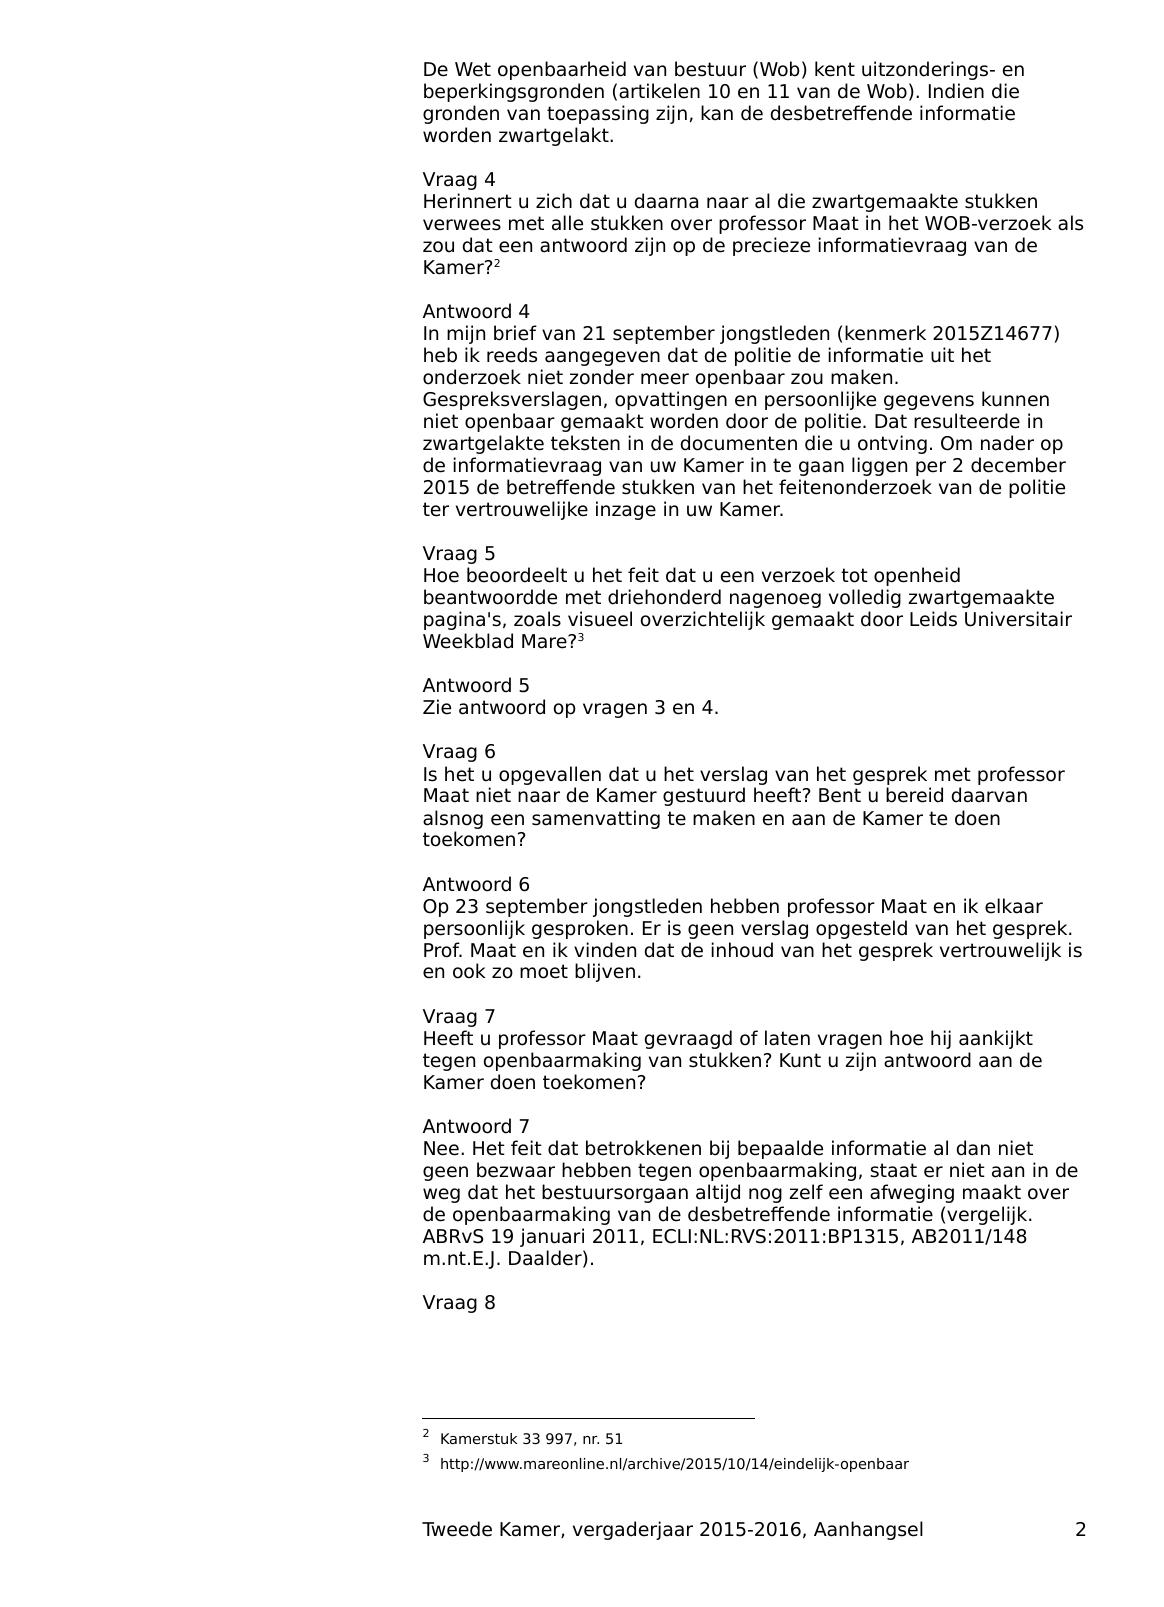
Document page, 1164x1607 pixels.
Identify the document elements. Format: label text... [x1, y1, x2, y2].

text Is het u opgevallen dat u het verslag van het gesprek met professor Maat niet naar de Kamer gestuurd heeft? Bent u bereid daarvan alsnog een samenvatting te maken en aan de Kamer te doen toekomen? [422, 763, 1087, 851]
text Hoe beoordeelt u het feit dat u een verzoek tot openheid beantwoordde met driehonderd nagenoeg volledig zwartgemaakte pagina's, zoals visueel overzichtelijk gemaakt door Leids Universitair Weekblad Mare? [422, 565, 1087, 653]
text De Wet openbaarheid van bestuur (Wob) kent uitzonderings- en beperkingsgronden (artikelen 10 en 11 van de Wob). Indien die gronden van toepassing zijn, kan de desbetreffende informatie worden zwartgelakt. [422, 59, 1087, 147]
text Herinnert u zich dat u daarna naar al die zwartgemaakte stukken verwees met alle stukken over professor Maat in het WOB-verzoek als zou dat een antwoord zijn op de precieze informatievraag van de Kamer? [422, 191, 1087, 279]
text Heeft u professor Maat gevraagd of laten vragen hoe hij aankijkt tegen openbaarmaking van stukken? Kunt u zijn antwoord aan de Kamer doen toekomen? [422, 1028, 1087, 1093]
text In mijn brief van 21 september jongstleden (kenmerk 2015Z14677) heb ik reeds aangegeven dat de politie de informatie uit het onderzoek niet zonder meer openbaar zou maken. Gespreksverslagen, opvattingen en persoonlijke gegevens kunnen niet openbaar gemaakt worden door de politie. Dat resulteerde in zwartgelakte teksten in de documenten die u ontving. Om nader op de informatievraag van uw Kamer in te gaan liggen per 2 december 2015 de betreffende stukken van het feitenonderzoek van de politie ter vertrouwelijke inzage in uw Kamer. [422, 323, 1087, 521]
text Vraag 6 [422, 741, 1087, 763]
text http://www.mareonline.nl/archive/2015/10/14/eindelijk-openbaar [422, 1452, 1087, 1474]
text Zie antwoord op vragen 3 en 4. [422, 697, 1087, 719]
text Vraag 7 [422, 1006, 1087, 1028]
text Antwoord 7 [422, 1116, 1087, 1138]
text Vraag 4 [422, 169, 1087, 191]
text Antwoord 4 [422, 301, 1087, 323]
text Op 23 september jongstleden hebben professor Maat en ik elkaar persoonlijk gesproken. Er is geen verslag opgesteld van het gesprek. Prof. Maat en ik vinden dat de inhoud van het gesprek vertrouwelijk is en ook zo moet blijven. [422, 896, 1087, 983]
text Nee. Het feit dat betrokkenen bij bepaalde informatie al dan niet geen bezwaar hebben tegen openbaarmaking, staat er niet aan in de weg dat het bestuursorgaan altijd nog zelf een afweging maakt over de openbaarmaking van de desbetreffende informatie (vergelijk. ABRvS 19 januari 2011, ECLI:NL:RVS:2011:BP1315, AB2011/148 m.nt.E.J. Daalder). [422, 1138, 1087, 1269]
text Antwoord 5 [422, 675, 1087, 697]
text Vraag 5 [422, 543, 1087, 565]
text Antwoord 6 [422, 873, 1087, 896]
text Kamerstuk 33 997, nr. 51 [422, 1427, 1087, 1449]
text Vraag 8 [422, 1292, 1087, 1314]
